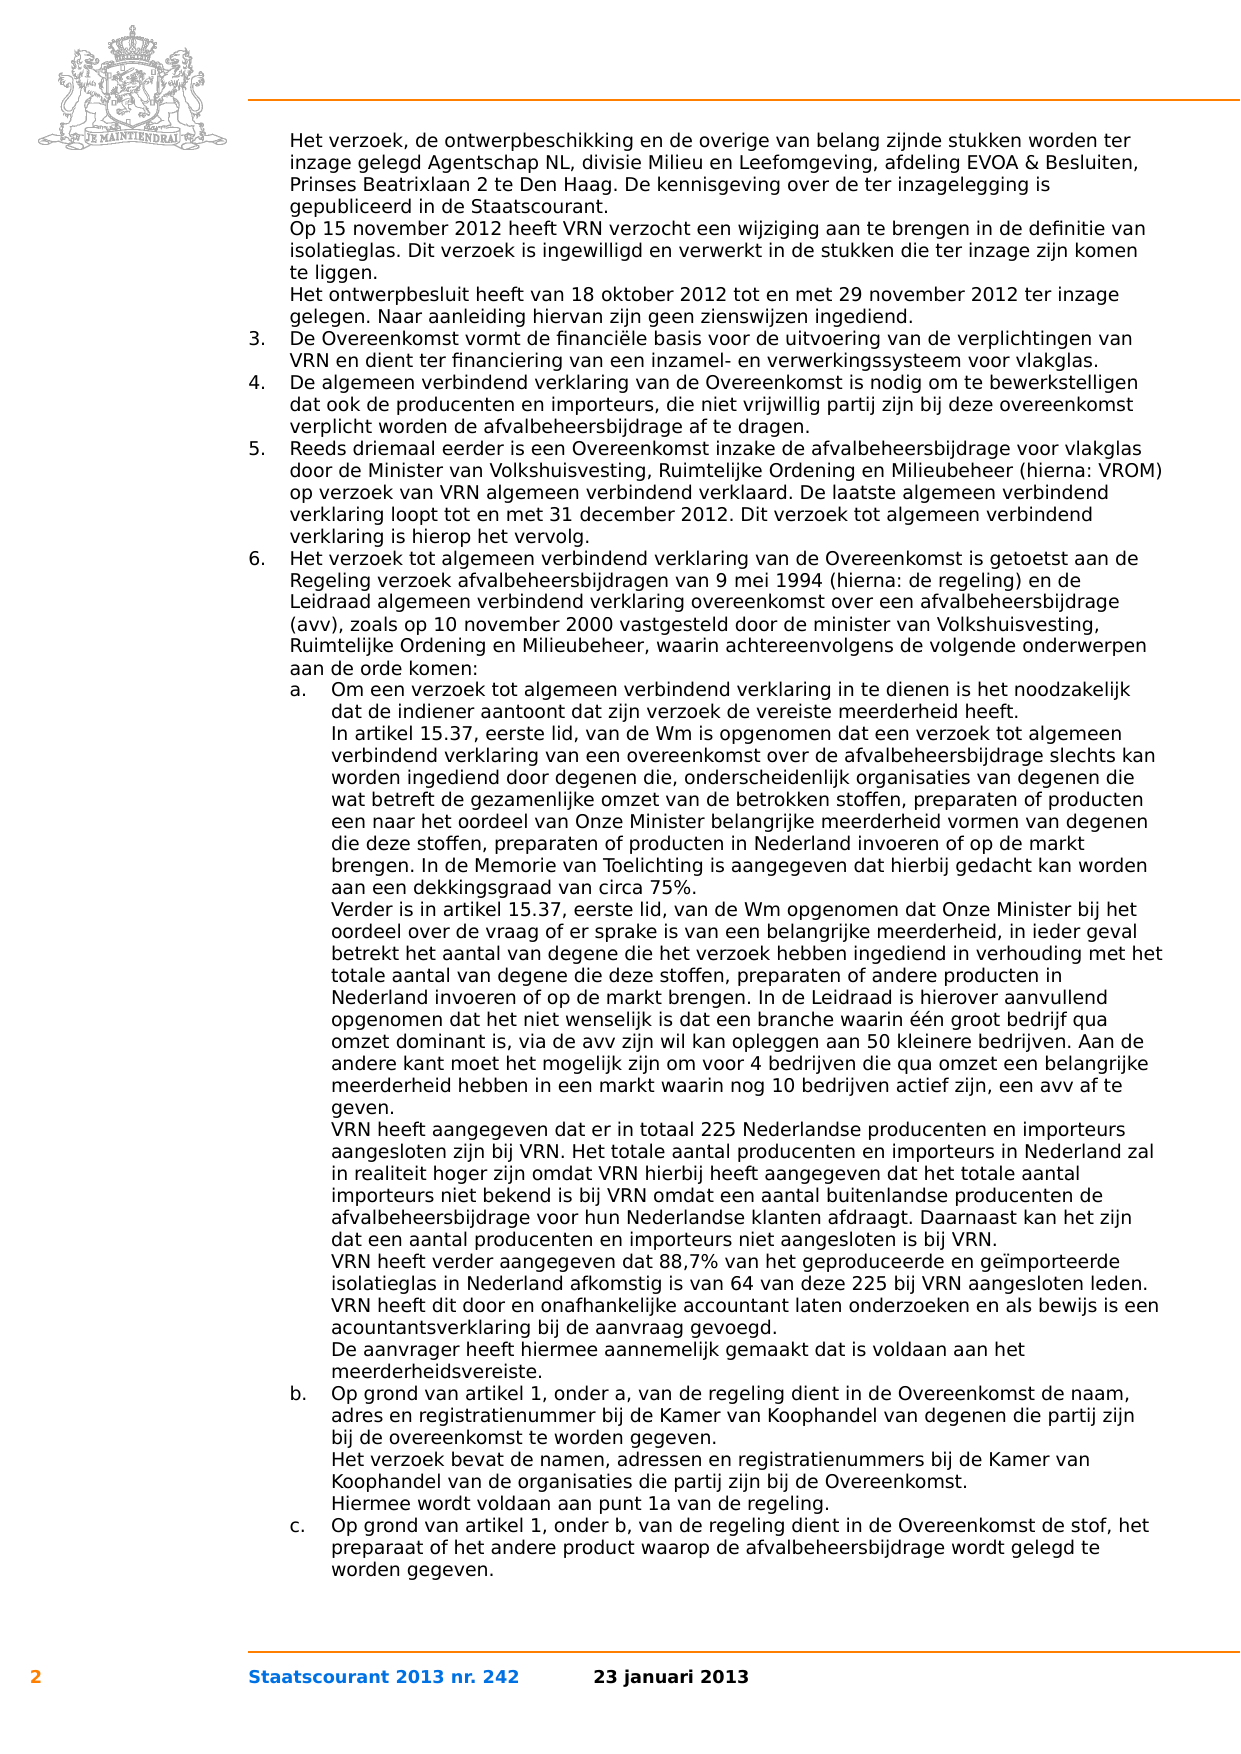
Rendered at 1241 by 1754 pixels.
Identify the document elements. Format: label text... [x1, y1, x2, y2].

text VRN heeft verder aangegeven dat 88,7% van het geproduceerde en geïmporteerde isolatieglas in Nederland afkomstig is van 64 van deze 225 bij VRN aangesloten leden. VRN heeft dit door en onafhankelijke accountant laten onderzoeken en als bewijs is een acountantsverklaring bij de aanvraag gevoegd. [331, 1251, 1163, 1339]
text De aanvrager heeft hiermee aannemelijk gemaakt dat is voldaan aan het meerderheidsvereiste. [331, 1339, 1163, 1383]
text In artikel 15.37, eerste lid, van de Wm is opgenomen dat een verzoek tot algemeen verbindend verklaring van een overeenkomst over de afvalbeheersbijdrage slechts kan worden ingediend door degenen die, onderscheidenlijk organisaties van degenen die wat betreft de gezamenlijke omzet van de betrokken stoffen, preparaten of producten een naar het oordeel van Onze Minister belangrijke meerderheid vormen van degenen die deze stoffen, preparaten of producten in Nederland invoeren of op de markt brengen. In de Memorie van Toelichting is aangegeven dat hierbij gedacht kan worden aan een dekkingsgraad van circa 75%. [331, 723, 1163, 899]
text b. Op grond van artikel 1, onder a, van de regeling dient in de Overeenkomst de naam, adres en registratienummer bij de Kamer van Koophandel van degenen die partij zijn bij de overeenkomst te worden gegeven. [289, 1383, 1163, 1449]
text c. Op grond van artikel 1, onder b, van de regeling dient in de Overeenkomst de stof, het preparaat of het andere product waarop de afvalbeheersbijdrage wordt gelegd te worden gegeven. [289, 1514, 1163, 1581]
text 4. De algemeen verbindend verklaring van de Overeenkomst is nodig om te bewerkstelligen dat ook de producenten en importeurs, die niet vrijwillig partij zijn bij deze overeenkomst verplicht worden de afvalbeheersbijdrage af te dragen. [248, 372, 1163, 438]
text a. Om een verzoek tot algemeen verbindend verklaring in te dienen is het noodzakelijk dat de indiener aantoont dat zijn verzoek de vereiste meerderheid heeft. [289, 679, 1163, 723]
text 3. De Overeenkomst vormt de financiële basis voor de uitvoering van de verplichtingen van VRN en dient ter financiering van een inzamel- en verwerkingssysteem voor vlakglas. [248, 328, 1163, 372]
text 6. Het verzoek tot algemeen verbindend verklaring van de Overeenkomst is getoetst aan de Regeling verzoek afvalbeheersbijdragen van 9 mei 1994 (hierna: de regeling) en de Leidraad algemeen verbindend verklaring overeenkomst over een afvalbeheersbijdrage (avv), zoals op 10 november 2000 vastgesteld door de minister van Volkshuisvesting, Ruimtelijke Ordening en Milieubeheer, waarin achtereenvolgens de volgende onderwerpen aan de orde komen: [248, 547, 1163, 679]
text Het verzoek, de ontwerpbeschikking en de overige van belang zijnde stukken worden ter inzage gelegd Agentschap NL, divisie Milieu en Leefomgeving, afdeling EVOA & Besluiten, Prinses Beatrixlaan 2 te Den Haag. De kennisgeving over de ter inzagelegging is gepubliceerd in de Staatscourant. [289, 130, 1163, 218]
picture [38, 25, 227, 150]
text Verder is in artikel 15.37, eerste lid, van de Wm opgenomen dat Onze Minister bij het oordeel over de vraag of er sprake is van een belangrijke meerderheid, in ieder geval betrekt het aantal van degene die het verzoek hebben ingediend in verhouding met het totale aantal van degene die deze stoffen, preparaten of andere producten in Nederland invoeren of op de markt brengen. In de Leidraad is hierover aanvullend opgenomen dat het niet wenselijk is dat een branche waarin één groot bedrijf qua omzet dominant is, via de avv zijn wil kan opleggen aan 50 kleinere bedrijven. Aan de andere kant moet het mogelijk zijn om voor 4 bedrijven die qua omzet een belangrijke meerderheid hebben in een markt waarin nog 10 bedrijven actief zijn, een avv af te geven. [331, 899, 1163, 1119]
text Hiermee wordt voldaan aan punt 1a van de regeling. [331, 1493, 1163, 1514]
text Het verzoek bevat de namen, adressen en registratienummers bij de Kamer van Koophandel van de organisaties die partij zijn bij de Overeenkomst. [331, 1449, 1163, 1493]
text Op 15 november 2012 heeft VRN verzocht een wijziging aan te brengen in de definitie van isolatieglas. Dit verzoek is ingewilligd en verwerkt in de stukken die ter inzage zijn komen te liggen. [289, 218, 1163, 284]
text VRN heeft aangegeven dat er in totaal 225 Nederlandse producenten en importeurs aangesloten zijn bij VRN. Het totale aantal producenten en importeurs in Nederland zal in realiteit hoger zijn omdat VRN hierbij heeft aangegeven dat het totale aantal importeurs niet bekend is bij VRN omdat een aantal buitenlandse producenten de afvalbeheersbijdrage voor hun Nederlandse klanten afdraagt. Daarnaast kan het zijn dat een aantal producenten en importeurs niet aangesloten is bij VRN. [331, 1119, 1163, 1251]
text Het ontwerpbesluit heeft van 18 oktober 2012 tot en met 29 november 2012 ter inzage gelegen. Naar aanleiding hiervan zijn geen zienswijzen ingediend. [289, 284, 1163, 328]
text 5. Reeds driemaal eerder is een Overeenkomst inzake de afvalbeheersbijdrage voor vlakglas door de Minister van Volkshuisvesting, Ruimtelijke Ordening en Milieubeheer (hierna: VROM) op verzoek van VRN algemeen verbindend verklaard. De laatste algemeen verbindend verklaring loopt tot en met 31 december 2012. Dit verzoek tot algemeen verbindend verklaring is hierop het vervolg. [248, 438, 1163, 547]
